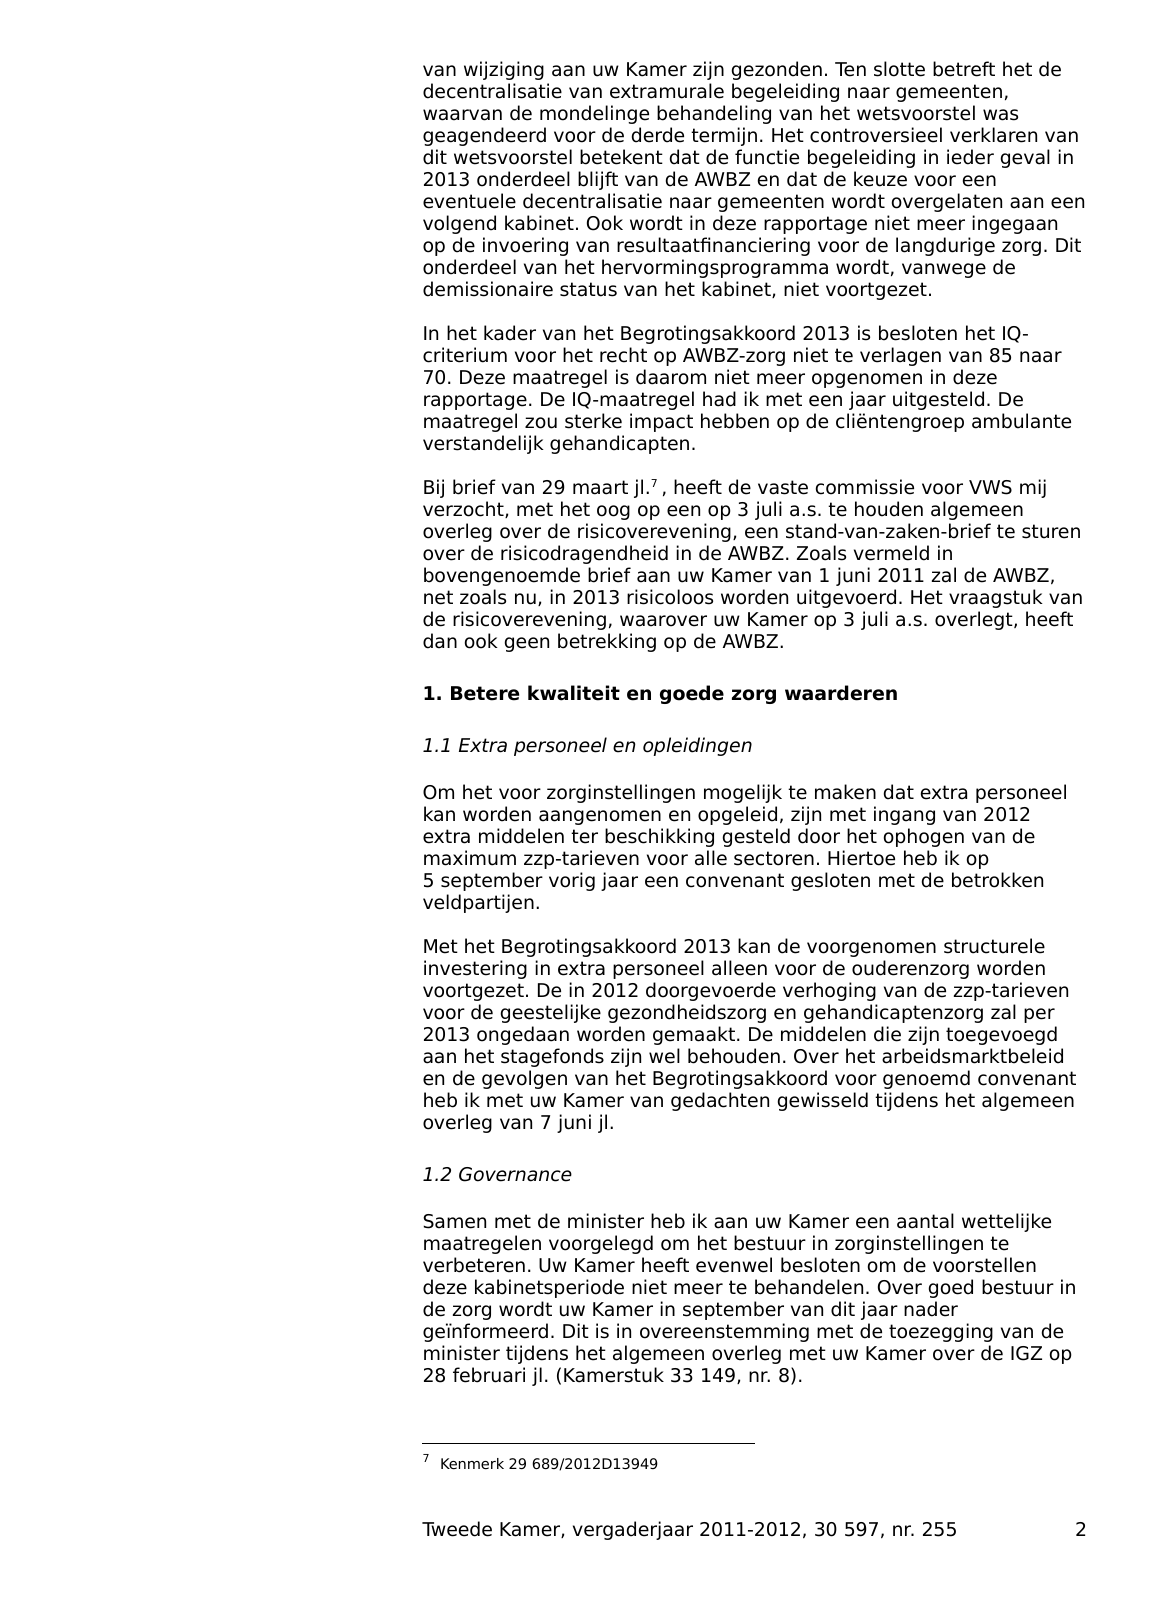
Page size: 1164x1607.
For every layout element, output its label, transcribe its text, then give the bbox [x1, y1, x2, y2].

text Samen met de minister heb ik aan uw Kamer een aantal wettelijke maatregelen voorgelegd om het bestuur in zorginstellingen te verbeteren. Uw Kamer heeft evenwel besloten om de voorstellen deze kabinetsperiode niet meer te behandelen. Over goed bestuur in de zorg wordt uw Kamer in september van dit jaar nader geïnformeerd. Dit is in overeenstemming met de toezegging van de minister tijdens het algemeen overleg met uw Kamer over de IGZ op 28 februari jl. (Kamerstuk 33 149, nr. 8). [422, 1211, 1087, 1387]
subtitle 1.2 Governance [422, 1164, 1087, 1186]
subtitle 1.1 Extra personeel en opleidingen [422, 735, 1087, 757]
text Met het Begrotingsakkoord 2013 kan de voorgenomen structurele investering in extra personeel alleen voor de ouderenzorg worden voortgezet. De in 2012 doorgevoerde verhoging van de zzp-tarieven voor de geestelijke gezondheidszorg en gehandicaptenzorg zal per 2013 ongedaan worden gemaakt. De middelen die zijn toegevoegd aan het stagefonds zijn wel behouden. Over het arbeidsmarktbeleid en de gevolgen van het Begrotingsakkoord voor genoemd convenant heb ik met uw Kamer van gedachten gewisseld tijdens het algemeen overleg van 7 juni jl. [422, 936, 1087, 1134]
text Bij brief van 29 maart jl., heeft de vaste commissie voor VWS mij verzocht, met het oog op een op 3 juli a.s. te houden algemeen overleg over de risicoverevening, een stand-van-zaken-brief te sturen over de risicodragendheid in de AWBZ. Zoals vermeld in bovengenoemde brief aan uw Kamer van 1 juni 2011 zal de AWBZ, net zoals nu, in 2013 risicoloos worden uitgevoerd. Het vraagstuk van de risicoverevening, waarover uw Kamer op 3 juli a.s. overlegt, heeft dan ook geen betrekking op de AWBZ. [422, 477, 1087, 653]
subtitle 1. Betere kwaliteit en goede zorg waarderen [422, 683, 1087, 705]
text In het kader van het Begrotingsakkoord 2013 is besloten het IQ-criterium voor het recht op AWBZ-zorg niet te verlagen van 85 naar 70. Deze maatregel is daarom niet meer opgenomen in deze rapportage. De IQ-maatregel had ik met een jaar uitgesteld. De maatregel zou sterke impact hebben op de cliëntengroep ambulante verstandelijk gehandicapten. [422, 323, 1087, 455]
text Kenmerk 29 689/2012D13949 [422, 1452, 1087, 1474]
text van wijziging aan uw Kamer zijn gezonden. Ten slotte betreft het de decentralisatie van extramurale begeleiding naar gemeenten, waarvan de mondelinge behandeling van het wetsvoorstel was geagendeerd voor de derde termijn. Het controversieel verklaren van dit wetsvoorstel betekent dat de functie begeleiding in ieder geval in 2013 onderdeel blijft van de AWBZ en dat de keuze voor een eventuele decentralisatie naar gemeenten wordt overgelaten aan een volgend kabinet. Ook wordt in deze rapportage niet meer ingegaan op de invoering van resultaatfinanciering voor de langdurige zorg. Dit onderdeel van het hervormingsprogramma wordt, vanwege de demissionaire status van het kabinet, niet voortgezet. [422, 59, 1087, 301]
text Om het voor zorginstellingen mogelijk te maken dat extra personeel kan worden aangenomen en opgeleid, zijn met ingang van 2012 extra middelen ter beschikking gesteld door het ophogen van de maximum zzp-tarieven voor alle sectoren. Hiertoe heb ik op 5 september vorig jaar een convenant gesloten met de betrokken veldpartijen. [422, 782, 1087, 914]
